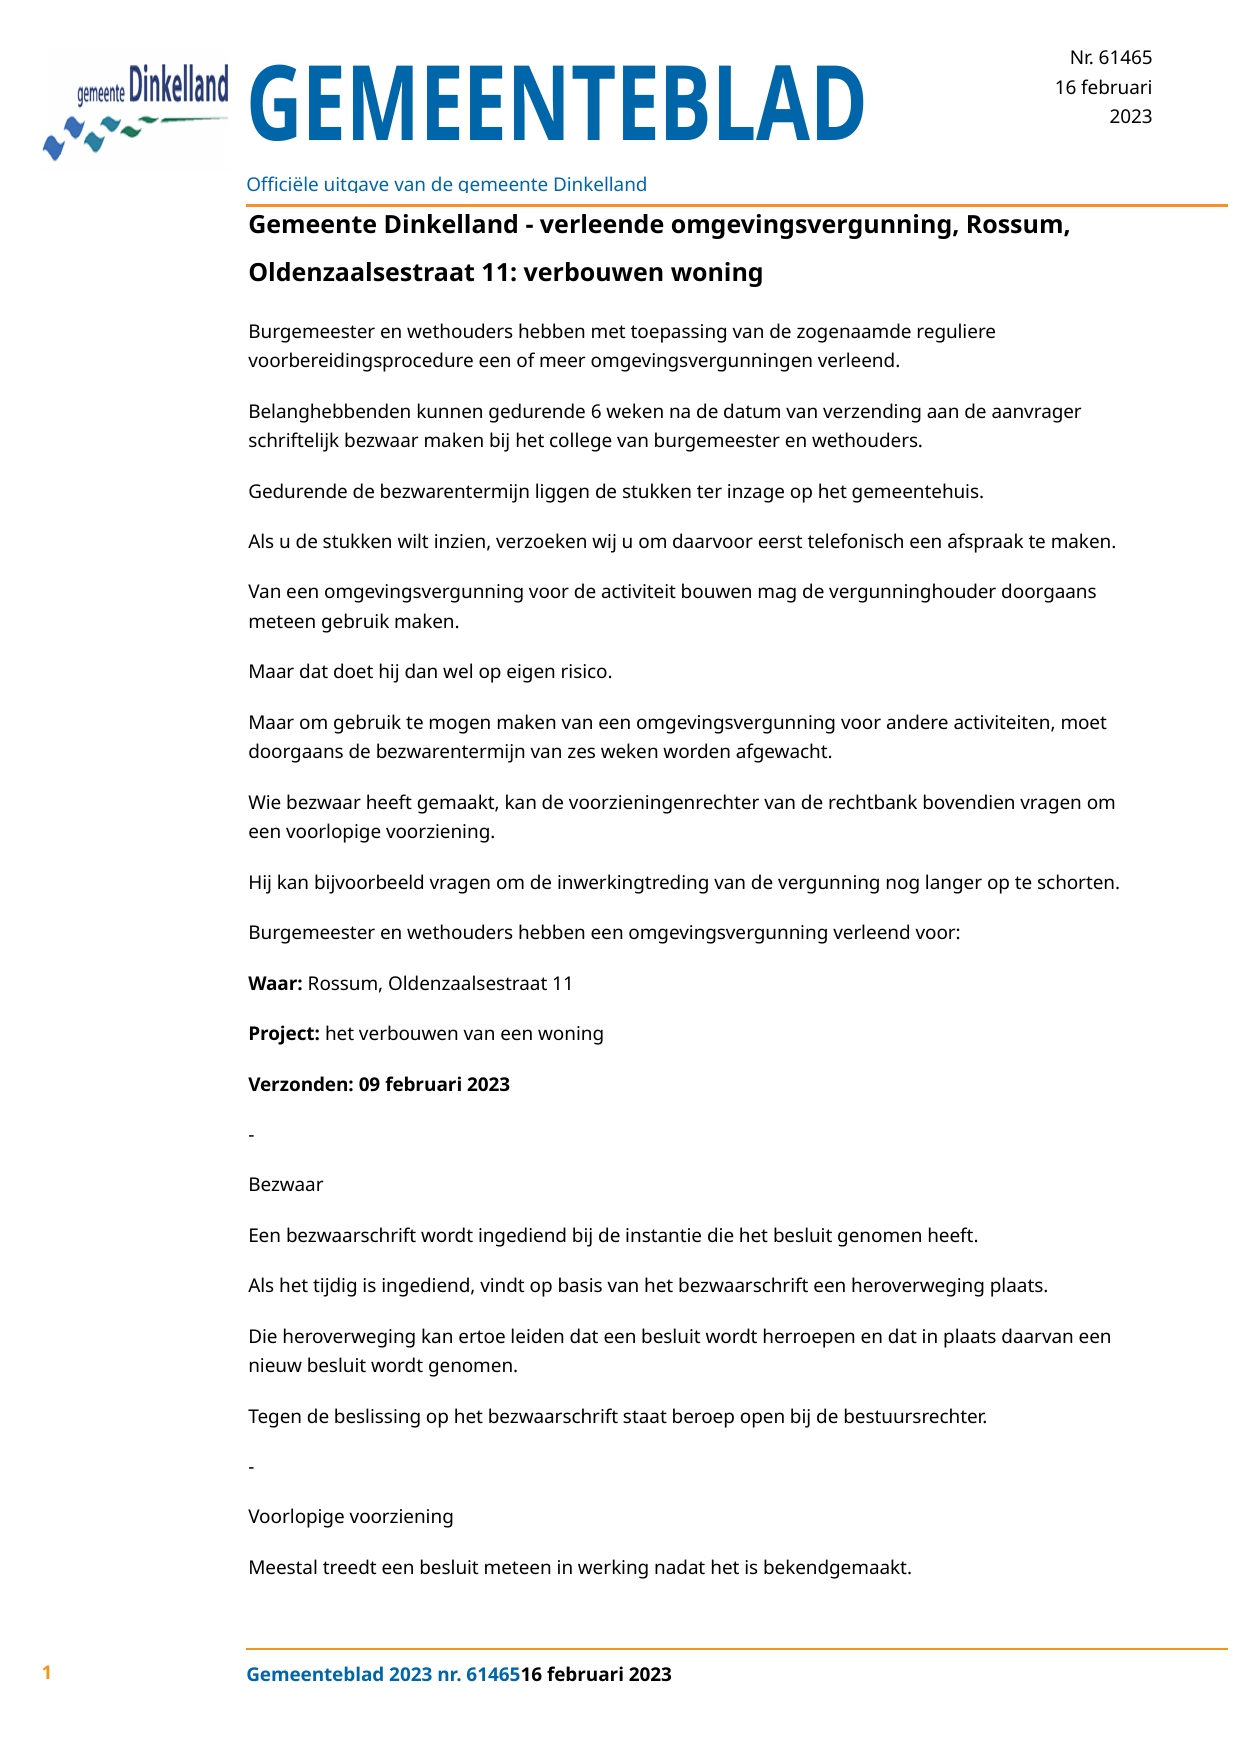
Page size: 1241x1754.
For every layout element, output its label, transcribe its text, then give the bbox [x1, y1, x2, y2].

text Voorlopige voorziening [248, 1504, 1152, 1529]
text Project: het verbouwen van een woning [248, 1020, 1152, 1046]
text Wie bezwaar heeft gemaakt, kan de voorzieningenrechter van de rechtbank bovendien vragen om een voorlopige voorziening. [248, 789, 1152, 844]
text Belanghebbenden kunnen gedurende 6 weken na de datum van verzending aan de aanvrager schriftelijk bezwaar maken bij het college van burgemeester en wethouders. [248, 398, 1152, 453]
text Als u de stukken wilt inzien, verzoeken wij u om daarvoor eerst telefonisch een afspraak te maken. [248, 528, 1152, 554]
text Hij kan bijvoorbeeld vragen om de inwerkingtreding van de vergunning nog langer op te schorten. [248, 869, 1152, 895]
text - [248, 1121, 1152, 1147]
text Die heroverweging kan ertoe leiden dat een besluit wordt herroepen en dat in plaats daarvan een nieuw besluit wordt genomen. [248, 1323, 1152, 1378]
text Verzonden: 09 februari 2023 [248, 1071, 1152, 1097]
text Bezwaar [248, 1172, 1152, 1197]
text Maar dat doet hij dan wel op eigen risico. [248, 659, 1152, 684]
text Gedurende de bezwarentermijn liggen de stukken ter inzage op het gemeentehuis. [248, 478, 1152, 504]
text Tegen de beslissing op het bezwaarschrift staat beroep open bij de bestuursrechter. [248, 1403, 1152, 1429]
text Een bezwaarschrift wordt ingediend bij de instantie die het besluit genomen heeft. [248, 1222, 1152, 1248]
text Maar om gebruik te mogen maken van een omgevingsvergunning voor andere activiteiten, moet doorgaans de bezwarentermijn van zes weken worden afgewacht. [248, 709, 1152, 764]
text Burgemeester en wethouders hebben met toepassing van de zogenaamde reguliere voorbereidingsprocedure een of meer omgevingsvergunningen verleend. [248, 318, 1152, 373]
text Als het tijdig is ingediend, vindt op basis van het bezwaarschrift een heroverweging plaats. [248, 1272, 1152, 1298]
text Meestal treedt een besluit meteen in werking nadat het is bekendgemaakt. [248, 1554, 1152, 1580]
text Gemeente Dinkelland - verleende omgevingsvergunning, Rossum, Oldenzaalsestraat 11: verbouwen woning [248, 207, 1152, 288]
text Burgemeester en wethouders hebben een omgevingsvergunning verleend voor: [248, 919, 1152, 945]
picture [41, 47, 231, 172]
text Van een omgevingsvergunning voor de activiteit bouwen mag de vergunninghouder doorgaans meteen gebruik maken. [248, 579, 1152, 634]
text - [248, 1453, 1152, 1479]
text Waar: Rossum, Oldenzaalsestraat 11 [248, 970, 1152, 996]
